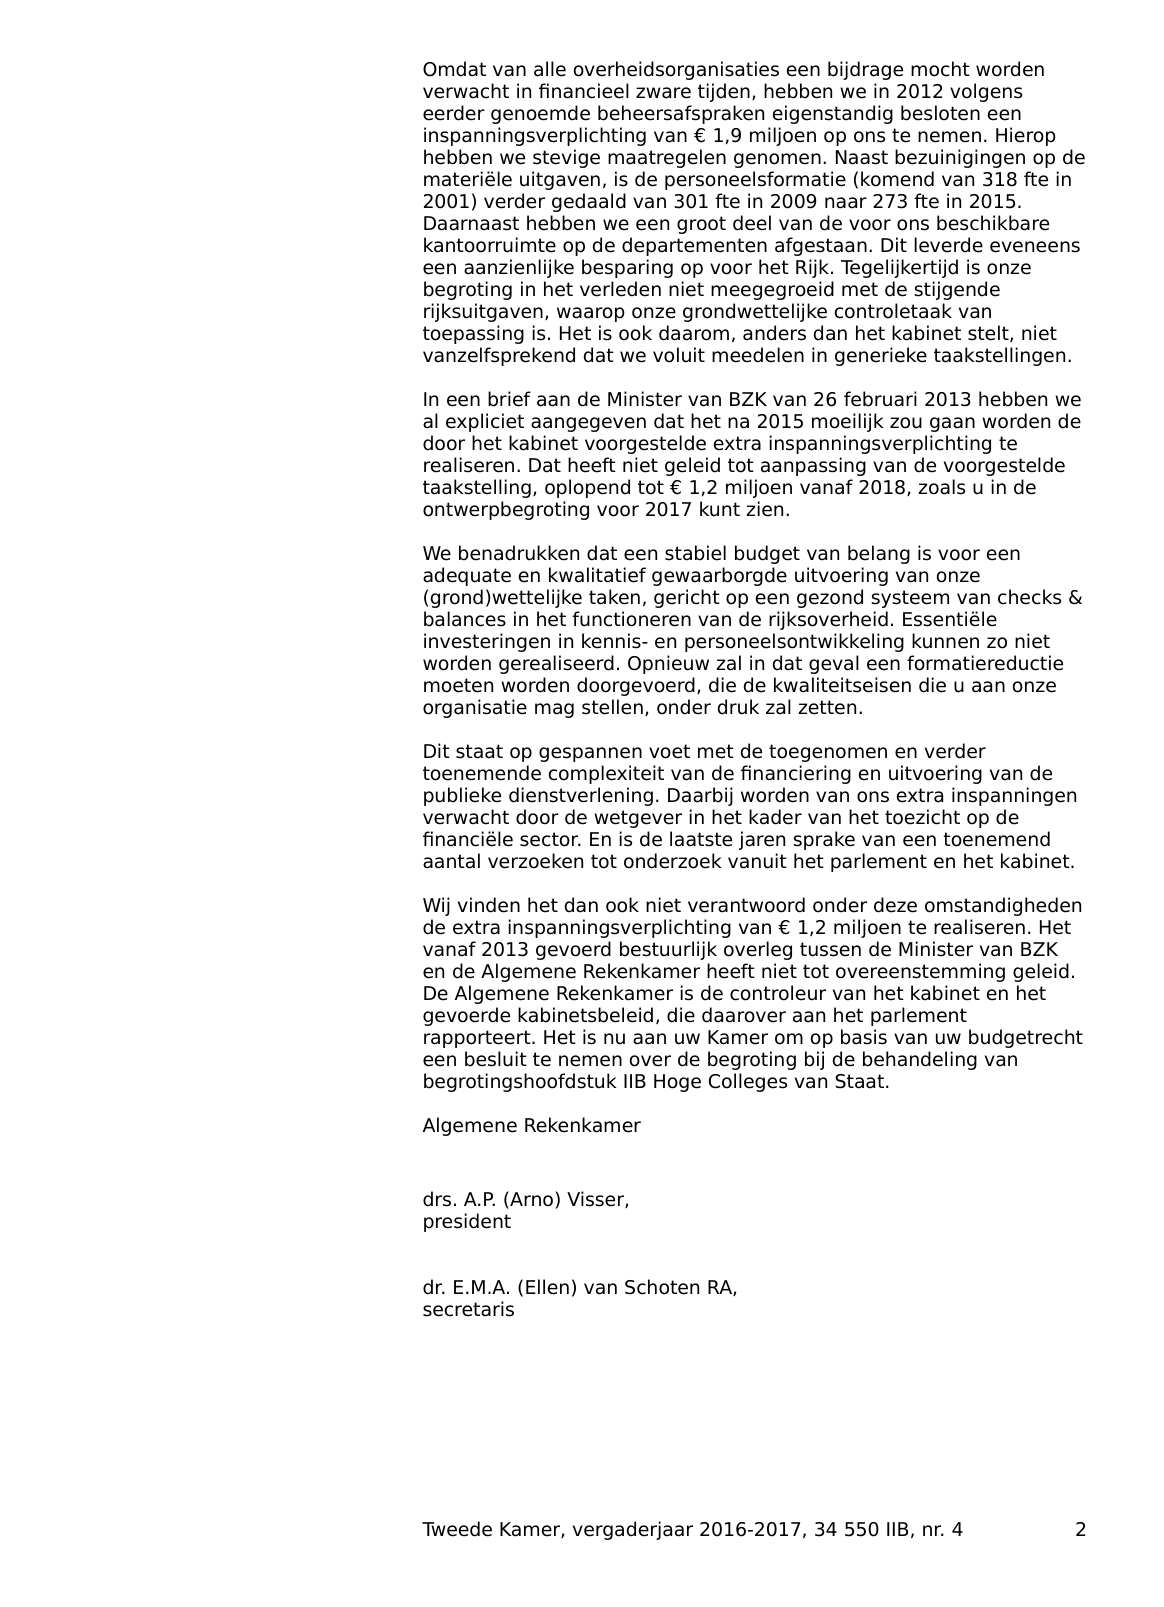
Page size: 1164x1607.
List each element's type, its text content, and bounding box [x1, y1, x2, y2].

text Dit staat op gespannen voet met de toegenomen en verder toenemende complexiteit van de financiering en uitvoering van de publieke dienstverlening. Daarbij worden van ons extra inspanningen verwacht door de wetgever in het kader van het toezicht op de financiële sector. En is de laatste jaren sprake van een toenemend aantal verzoeken tot onderzoek vanuit het parlement en het kabinet. [422, 741, 1087, 873]
text We benadrukken dat een stabiel budget van belang is voor een adequate en kwalitatief gewaarborgde uitvoering van onze (grond)wettelijke taken, gericht op een gezond systeem van checks & balances in het functioneren van de rijksoverheid. Essentiële investeringen in kennis- en personeelsontwikkeling kunnen zo niet worden gerealiseerd. Opnieuw zal in dat geval een formatiereductie moeten worden doorgevoerd, die de kwaliteitseisen die u aan onze organisatie mag stellen, onder druk zal zetten. [422, 543, 1087, 719]
text In een brief aan de Minister van BZK van 26 februari 2013 hebben we al expliciet aangegeven dat het na 2015 moeilijk zou gaan worden de door het kabinet voorgestelde extra inspanningsverplichting te realiseren. Dat heeft niet geleid tot aanpassing van de voorgestelde taakstelling, oplopend tot € 1,2 miljoen vanaf 2018, zoals u in de ontwerpbegroting voor 2017 kunt zien. [422, 389, 1087, 521]
text drs. A.P. (Arno) Visser, president [422, 1167, 1087, 1233]
text Wij vinden het dan ook niet verantwoord onder deze omstandigheden de extra inspanningsverplichting van € 1,2 miljoen te realiseren. Het vanaf 2013 gevoerd bestuurlijk overleg tussen de Minister van BZK en de Algemene Rekenkamer heeft niet tot overeenstemming geleid. De Algemene Rekenkamer is de controleur van het kabinet en het gevoerde kabinetsbeleid, die daarover aan het parlement rapporteert. Het is nu aan uw Kamer om op basis van uw budgetrecht een besluit te nemen over de begroting bij de behandeling van begrotingshoofdstuk IIB Hoge Colleges van Staat. [422, 895, 1087, 1093]
text dr. E.M.A. (Ellen) van Schoten RA, secretaris [422, 1255, 1087, 1321]
text Algemene Rekenkamer [422, 1115, 1087, 1137]
text Omdat van alle overheidsorganisaties een bijdrage mocht worden verwacht in financieel zware tijden, hebben we in 2012 volgens eerder genoemde beheersafspraken eigenstandig besloten een inspanningsverplichting van € 1,9 miljoen op ons te nemen. Hierop hebben we stevige maatregelen genomen. Naast bezuinigingen op de materiële uitgaven, is de personeelsformatie (komend van 318 fte in 2001) verder gedaald van 301 fte in 2009 naar 273 fte in 2015. Daarnaast hebben we een groot deel van de voor ons beschikbare kantoorruimte op de departementen afgestaan. Dit leverde eveneens een aanzienlijke besparing op voor het Rijk. Tegelijkertijd is onze begroting in het verleden niet meegegroeid met de stijgende rijksuitgaven, waarop onze grondwettelijke controletaak van toepassing is. Het is ook daarom, anders dan het kabinet stelt, niet vanzelfsprekend dat we voluit meedelen in generieke taakstellingen. [422, 59, 1087, 367]
